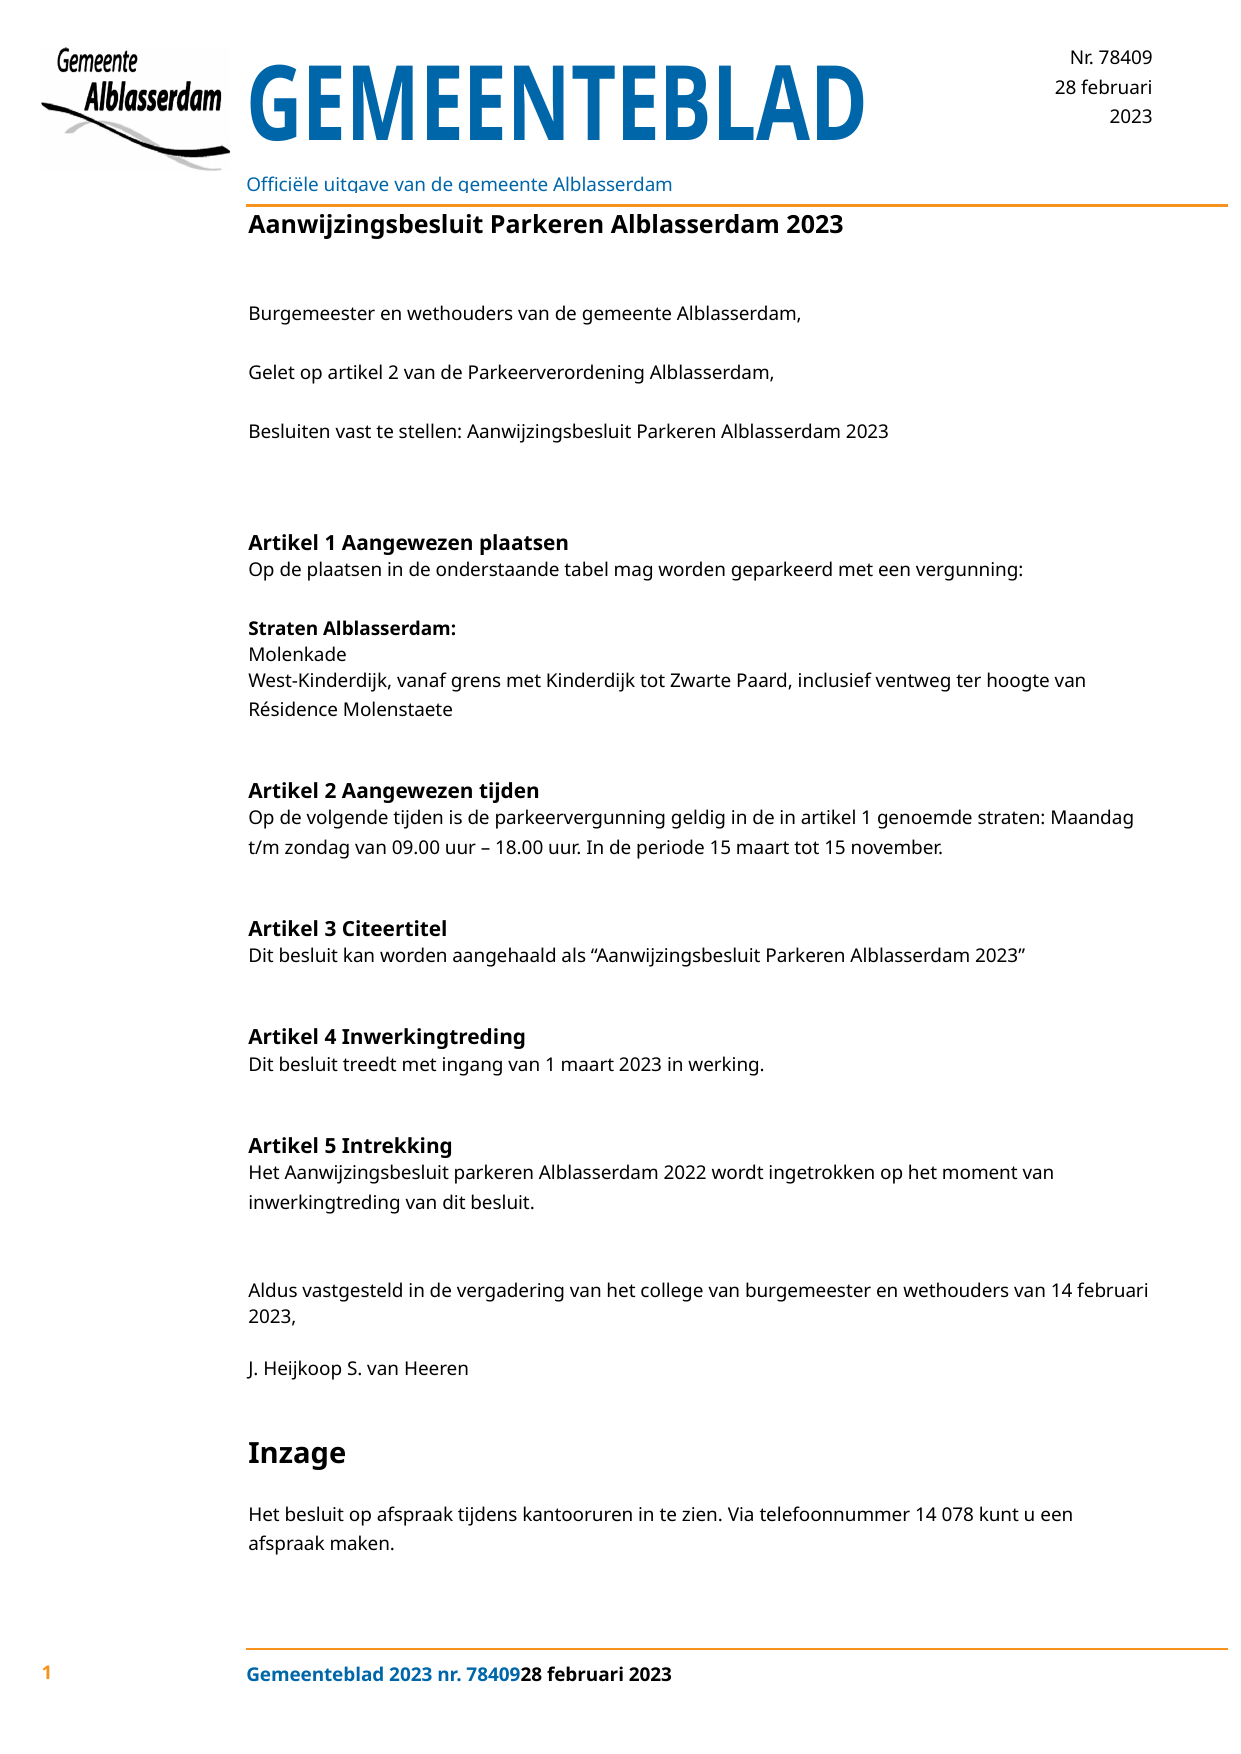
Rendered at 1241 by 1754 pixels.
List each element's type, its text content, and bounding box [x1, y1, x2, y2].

text Burgemeester en wethouders van de gemeente Alblasserdam, [248, 300, 1152, 326]
text Het Aanwijzingsbesluit parkeren Alblasserdam 2022 wordt ingetrokken op het moment van inwerkingtreding van dit besluit. [248, 1159, 1152, 1214]
text Artikel 1 Aangewezen plaatsen [248, 528, 1152, 556]
text Artikel 4 Inwerkingtreding [248, 1022, 1152, 1051]
table_cell Molenkade [248, 641, 1152, 667]
text Het besluit op afspraak tijdens kantooruren in te zien. Via telefoonnummer 14 078 kunt u een afspraak maken. [248, 1501, 1152, 1556]
text Inzage [248, 1432, 1152, 1472]
text Dit besluit kan worden aangehaald als “Aanwijzingsbesluit Parkeren Alblasserdam 2023” [248, 942, 1152, 968]
text J. Heijkoop S. van Heeren [248, 1355, 1152, 1381]
table_header Straten Alblasserdam: [248, 616, 1152, 641]
text Artikel 2 Aangewezen tijden [248, 776, 1152, 804]
text Aanwijzingsbesluit Parkeren Alblasserdam 2023 [248, 207, 1152, 241]
text Gelet op artikel 2 van de Parkeerverordening Alblasserdam, [248, 359, 1152, 385]
text Besluiten vast te stellen: Aanwijzingsbesluit Parkeren Alblasserdam 2023 [248, 418, 1152, 444]
text Op de volgende tijden is de parkeervergunning geldig in de in artikel 1 genoemde straten: Maandag t/m zondag van 09.00 uur – 18.00 uur. In de periode 15 maart tot 15 november. [248, 804, 1152, 860]
table_cell West-Kinderdijk, vanaf grens met Kinderdijk tot Zwarte Paard, inclusief ventweg ter hoogte van Résidence Molenstaete [248, 667, 1152, 722]
text Artikel 3 Citeertitel [248, 914, 1152, 942]
text Dit besluit treedt met ingang van 1 maart 2023 in werking. [248, 1051, 1152, 1077]
picture [41, 47, 231, 172]
text Artikel 5 Intrekking [248, 1131, 1152, 1159]
text Aldus vastgesteld in de vergadering van het college van burgemeester en wethouders van 14 februari 2023, [248, 1278, 1152, 1329]
text Op de plaatsen in de onderstaande tabel mag worden geparkeerd met een vergunning: [248, 556, 1152, 582]
